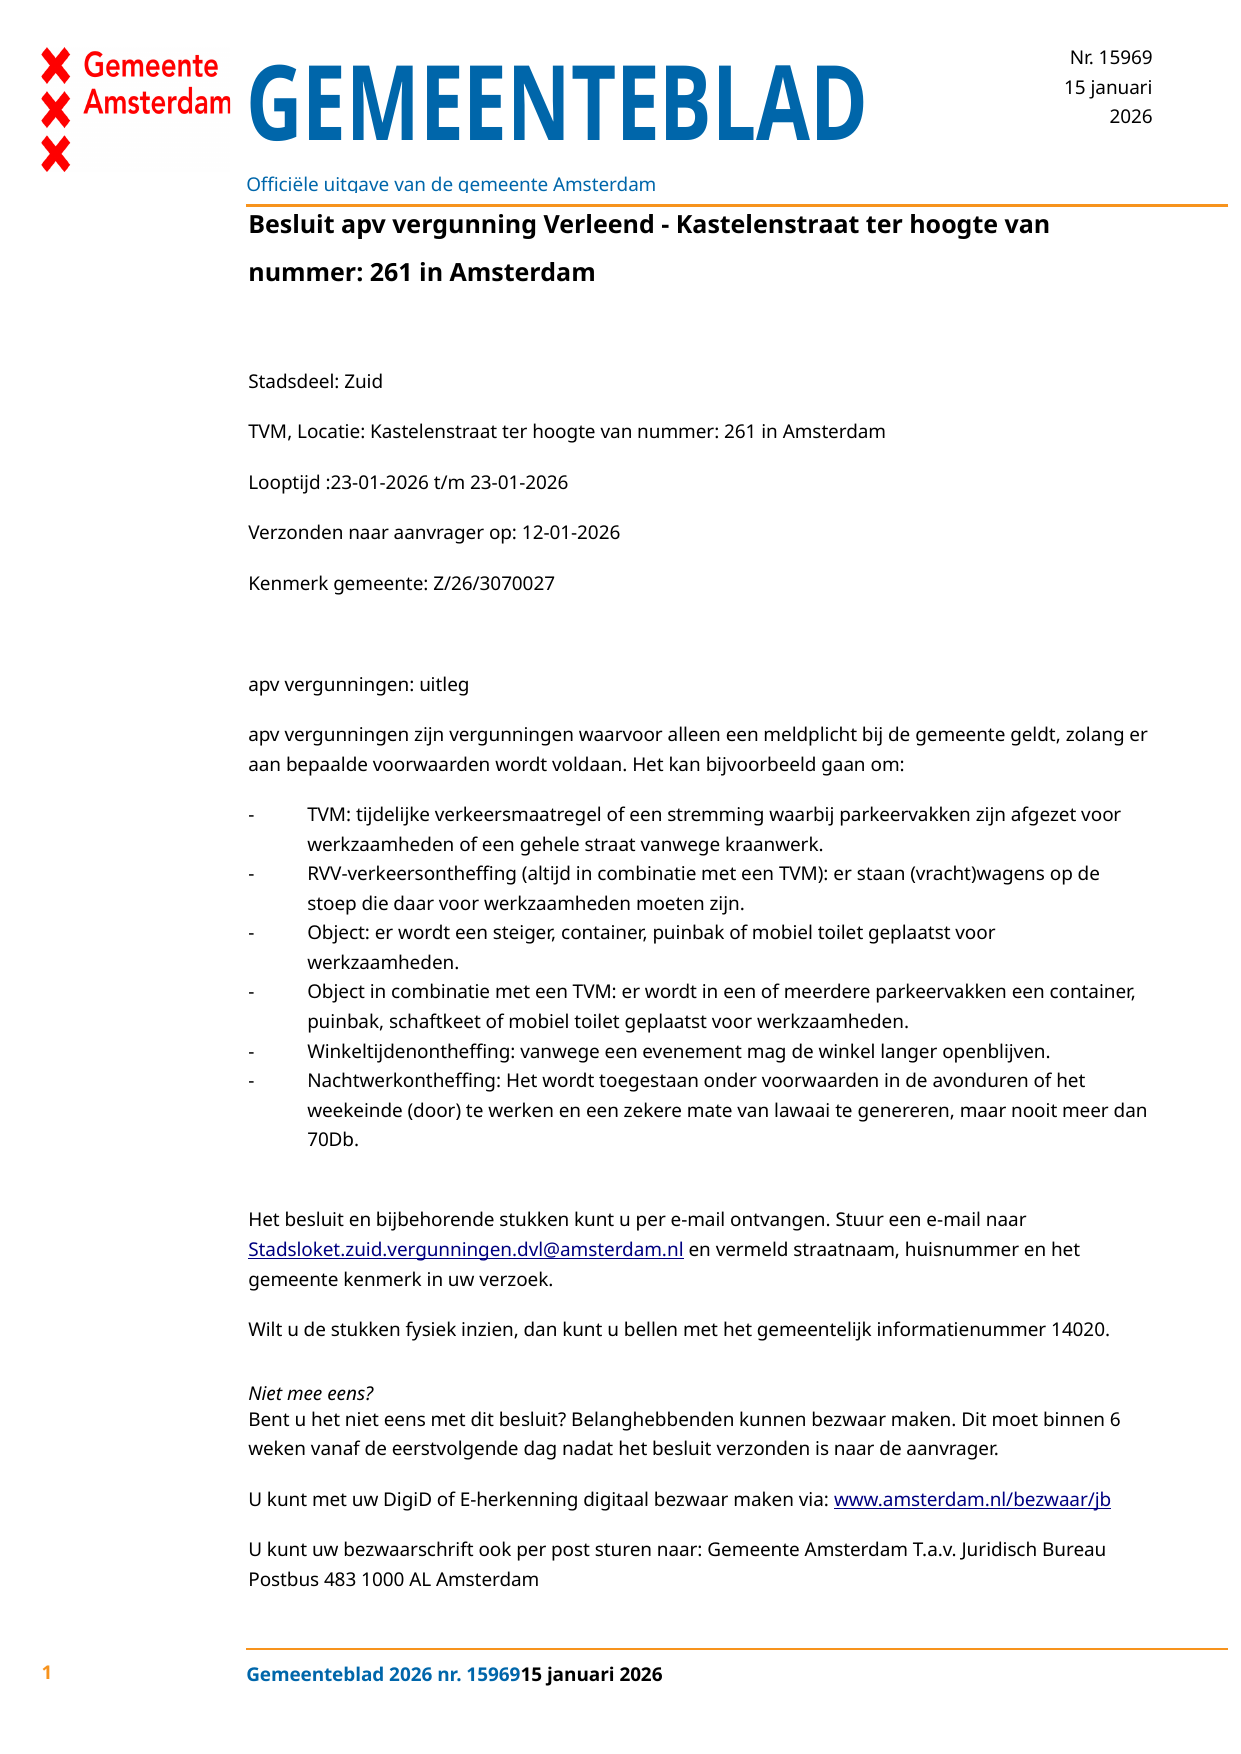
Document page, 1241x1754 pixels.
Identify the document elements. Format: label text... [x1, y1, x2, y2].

list Object: er wordt een steiger, container, puinbak of mobiel toilet geplaatst voor werkzaamheden. [248, 919, 1152, 975]
list Winkeltijdenontheffing: vanwege een evenement mag de winkel langer openblijven. [248, 1038, 1152, 1064]
text Wilt u de stukken fysiek inzien, dan kunt u bellen met het gemeentelijk informatienummer 14020. [248, 1316, 1152, 1342]
list RVV-verkeersontheffing (altijd in combinatie met een TVM): er staan (vracht)wagens op de stoep die daar voor werkzaamheden moeten zijn. [248, 860, 1152, 916]
text Niet mee eens? [248, 1380, 1152, 1406]
text Stadsdeel: Zuid [248, 368, 1152, 394]
text U kunt uw bezwaarschrift ook per post sturen naar: Gemeente Amsterdam T.a.v. Juridisch Bureau Postbus 483 1000 AL Amsterdam [248, 1536, 1152, 1592]
list Object in combinatie met een TVM: er wordt in een of meerdere parkeervakken een container, puinbak, schaftkeet of mobiel toilet geplaatst voor werkzaamheden. [248, 979, 1152, 1034]
text U kunt met uw DigiD of E-herkenning digitaal bezwaar maken via: www.amsterdam.nl/bezwaar/jb [248, 1486, 1152, 1512]
text Het besluit en bijbehorende stukken kunt u per e-mail ontvangen. Stuur een e-mail naar Stadsloket.zuid.vergunningen.dvl@amsterdam.nl en vermeld straatnaam, huisnummer en het gemeente kenmerk in uw verzoek. [248, 1207, 1152, 1292]
text Besluit apv vergunning Verleend - Kastelenstraat ter hoogte van nummer: 261 in Amsterdam [248, 207, 1152, 288]
list Nachtwerkontheffing: Het wordt toegestaan onder voorwaarden in de avonduren of het weekeinde (door) te werken en een zekere mate van lawaai te genereren, maar nooit meer dan 70Db. [248, 1067, 1152, 1152]
text Looptijd :23-01-2026 t/m 23-01-2026 [248, 469, 1152, 495]
picture [41, 47, 231, 172]
text TVM, Locatie: Kastelenstraat ter hoogte van nummer: 261 in Amsterdam [248, 419, 1152, 444]
text apv vergunningen zijn vergunningen waarvoor alleen een meldplicht bij de gemeente geldt, zolang er aan bepaalde voorwaarden wordt voldaan. Het kan bijvoorbeeld gaan om: [248, 721, 1152, 777]
text Bent u het niet eens met dit besluit? Belanghebbenden kunnen bezwaar maken. Dit moet binnen 6 weken vanaf de eerstvolgende dag nadat het besluit verzonden is naar de aanvrager. [248, 1406, 1152, 1461]
list TVM: tijdelijke verkeersmaatregel of een stremming waarbij parkeervakken zijn afgezet voor werkzaamheden of een gehele straat vanwege kraanwerk. [248, 801, 1152, 857]
text Kenmerk gemeente: Z/26/3070027 [248, 570, 1152, 596]
text apv vergunningen: uitleg [248, 671, 1152, 697]
text Verzonden naar aanvrager op: 12-01-2026 [248, 519, 1152, 545]
